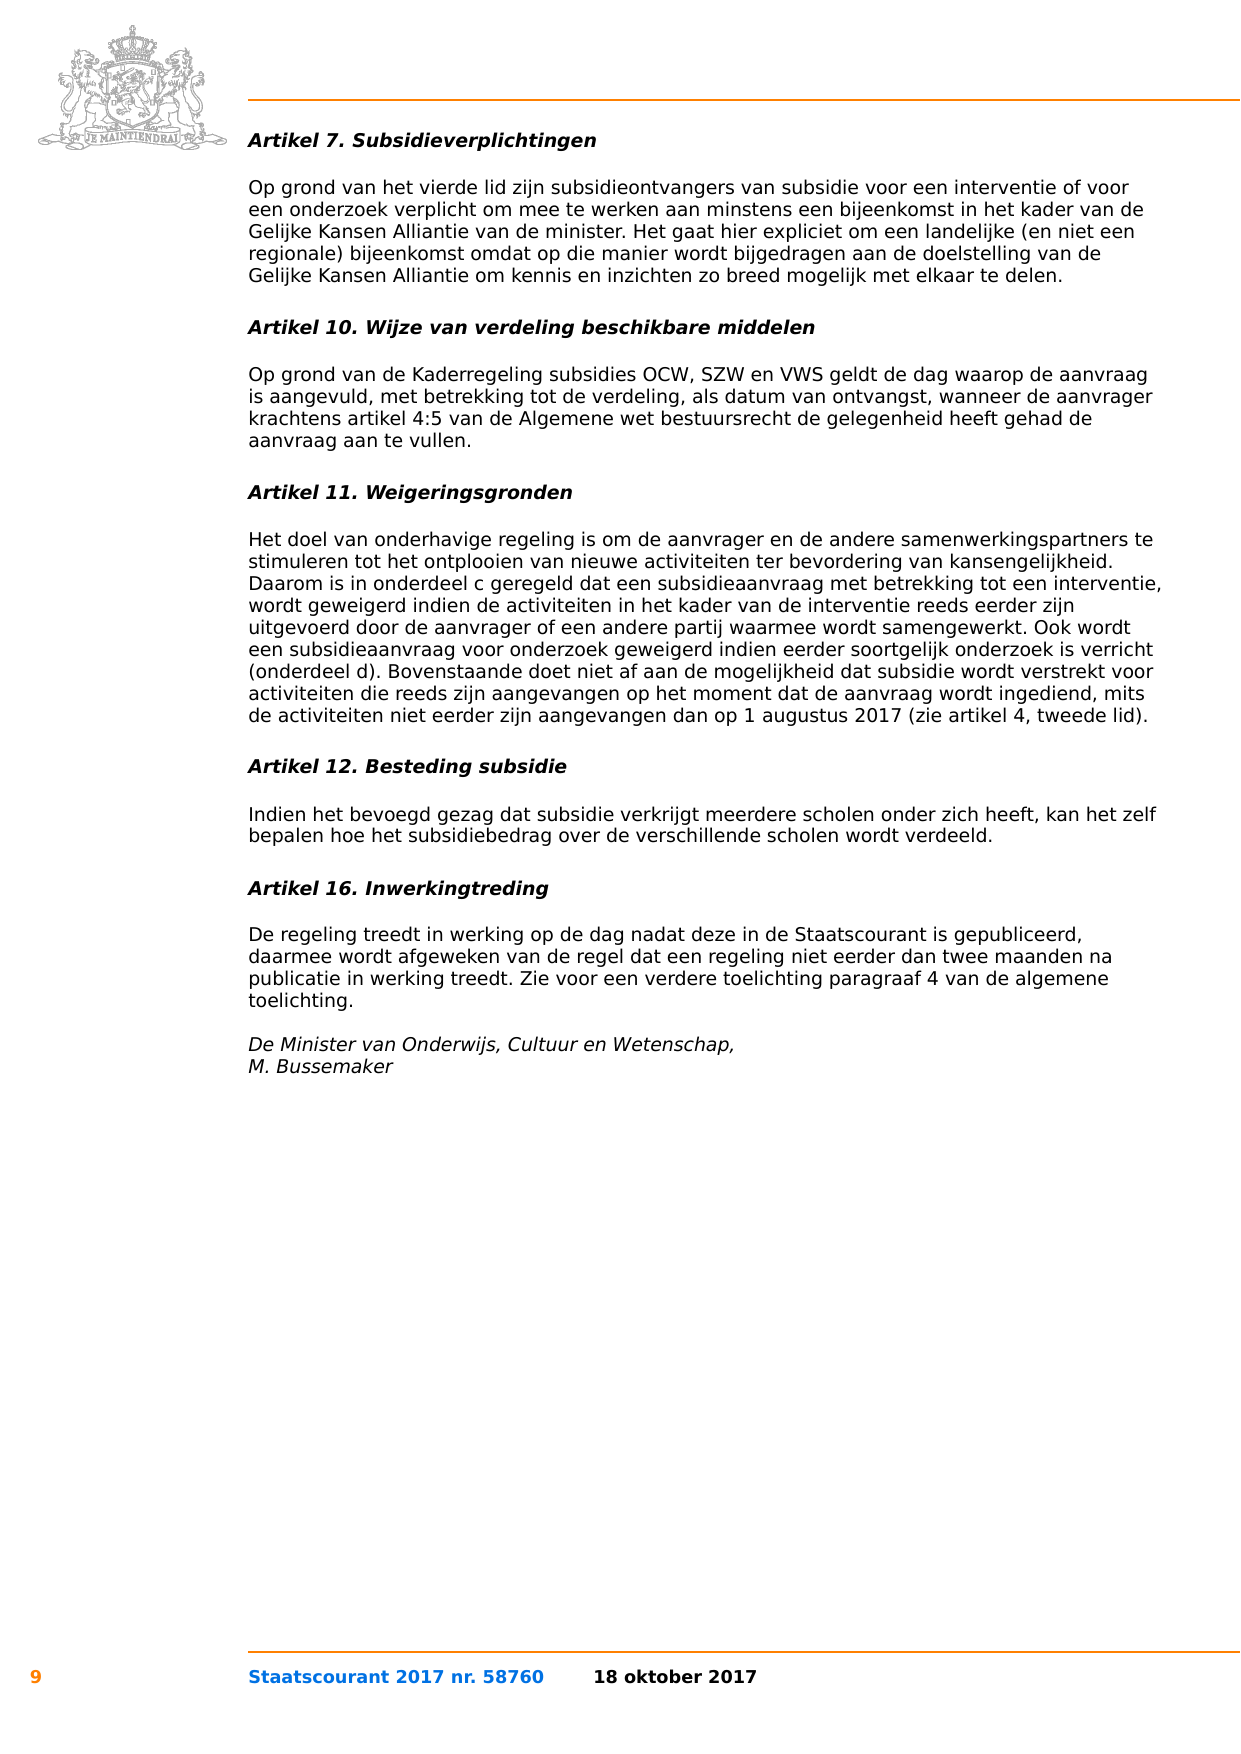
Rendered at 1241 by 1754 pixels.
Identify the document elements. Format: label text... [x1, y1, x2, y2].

subtitle Artikel 12. Besteding subsidie [248, 756, 1163, 778]
picture [38, 25, 227, 150]
subtitle Artikel 16. Inwerkingtreding [248, 877, 1163, 899]
text Op grond van de Kaderregeling subsidies OCW, SZW en VWS geldt de dag waarop de aanvraag is aangevuld, met betrekking tot de verdeling, als datum van ontvangst, wanneer de aanvrager krachtens artikel 4:5 van de Algemene wet bestuursrecht de gelegenheid heeft gehad de aanvraag aan te vullen. [248, 364, 1163, 452]
subtitle Artikel 7. Subsidieverplichtingen [248, 130, 1163, 152]
text De Minister van Onderwijs, Cultuur en Wetenschap, M. Bussemaker [248, 1034, 1163, 1078]
text Op grond van het vierde lid zijn subsidieontvangers van subsidie voor een interventie of voor een onderzoek verplicht om mee te werken aan minstens een bijeenkomst in het kader van de Gelijke Kansen Alliantie van de minister. Het gaat hier expliciet om een landelijke (en niet een regionale) bijeenkomst omdat op die manier wordt bijgedragen aan de doelstelling van de Gelijke Kansen Alliantie om kennis en inzichten zo breed mogelijk met elkaar te delen. [248, 177, 1163, 287]
text Indien het bevoegd gezag dat subsidie verkrijgt meerdere scholen onder zich heeft, kan het zelf bepalen hoe het subsidiebedrag over de verschillende scholen wordt verdeeld. [248, 803, 1163, 847]
subtitle Artikel 11. Weigeringsgronden [248, 482, 1163, 504]
text Het doel van onderhavige regeling is om de aanvrager en de andere samenwerkingspartners te stimuleren tot het ontplooien van nieuwe activiteiten ter bevordering van kansengelijkheid. Daarom is in onderdeel c geregeld dat een subsidieaanvraag met betrekking tot een interventie, wordt geweigerd indien de activiteiten in het kader van de interventie reeds eerder zijn uitgevoerd door de aanvrager of een andere partij waarmee wordt samengewerkt. Ook wordt een subsidieaanvraag voor onderzoek geweigerd indien eerder soortgelijk onderzoek is verricht (onderdeel d). Bovenstaande doet niet af aan de mogelijkheid dat subsidie wordt verstrekt voor activiteiten die reeds zijn aangevangen op het moment dat de aanvraag wordt ingediend, mits de activiteiten niet eerder zijn aangevangen dan op 1 augustus 2017 (zie artikel 4, tweede lid). [248, 529, 1163, 726]
subtitle Artikel 10. Wijze van verdeling beschikbare middelen [248, 317, 1163, 339]
text De regeling treedt in werking op de dag nadat deze in de Staatscourant is gepubliceerd, daarmee wordt afgeweken van de regel dat een regeling niet eerder dan twee maanden na publicatie in werking treedt. Zie voor een verdere toelichting paragraaf 4 van de algemene toelichting. [248, 924, 1163, 1012]
